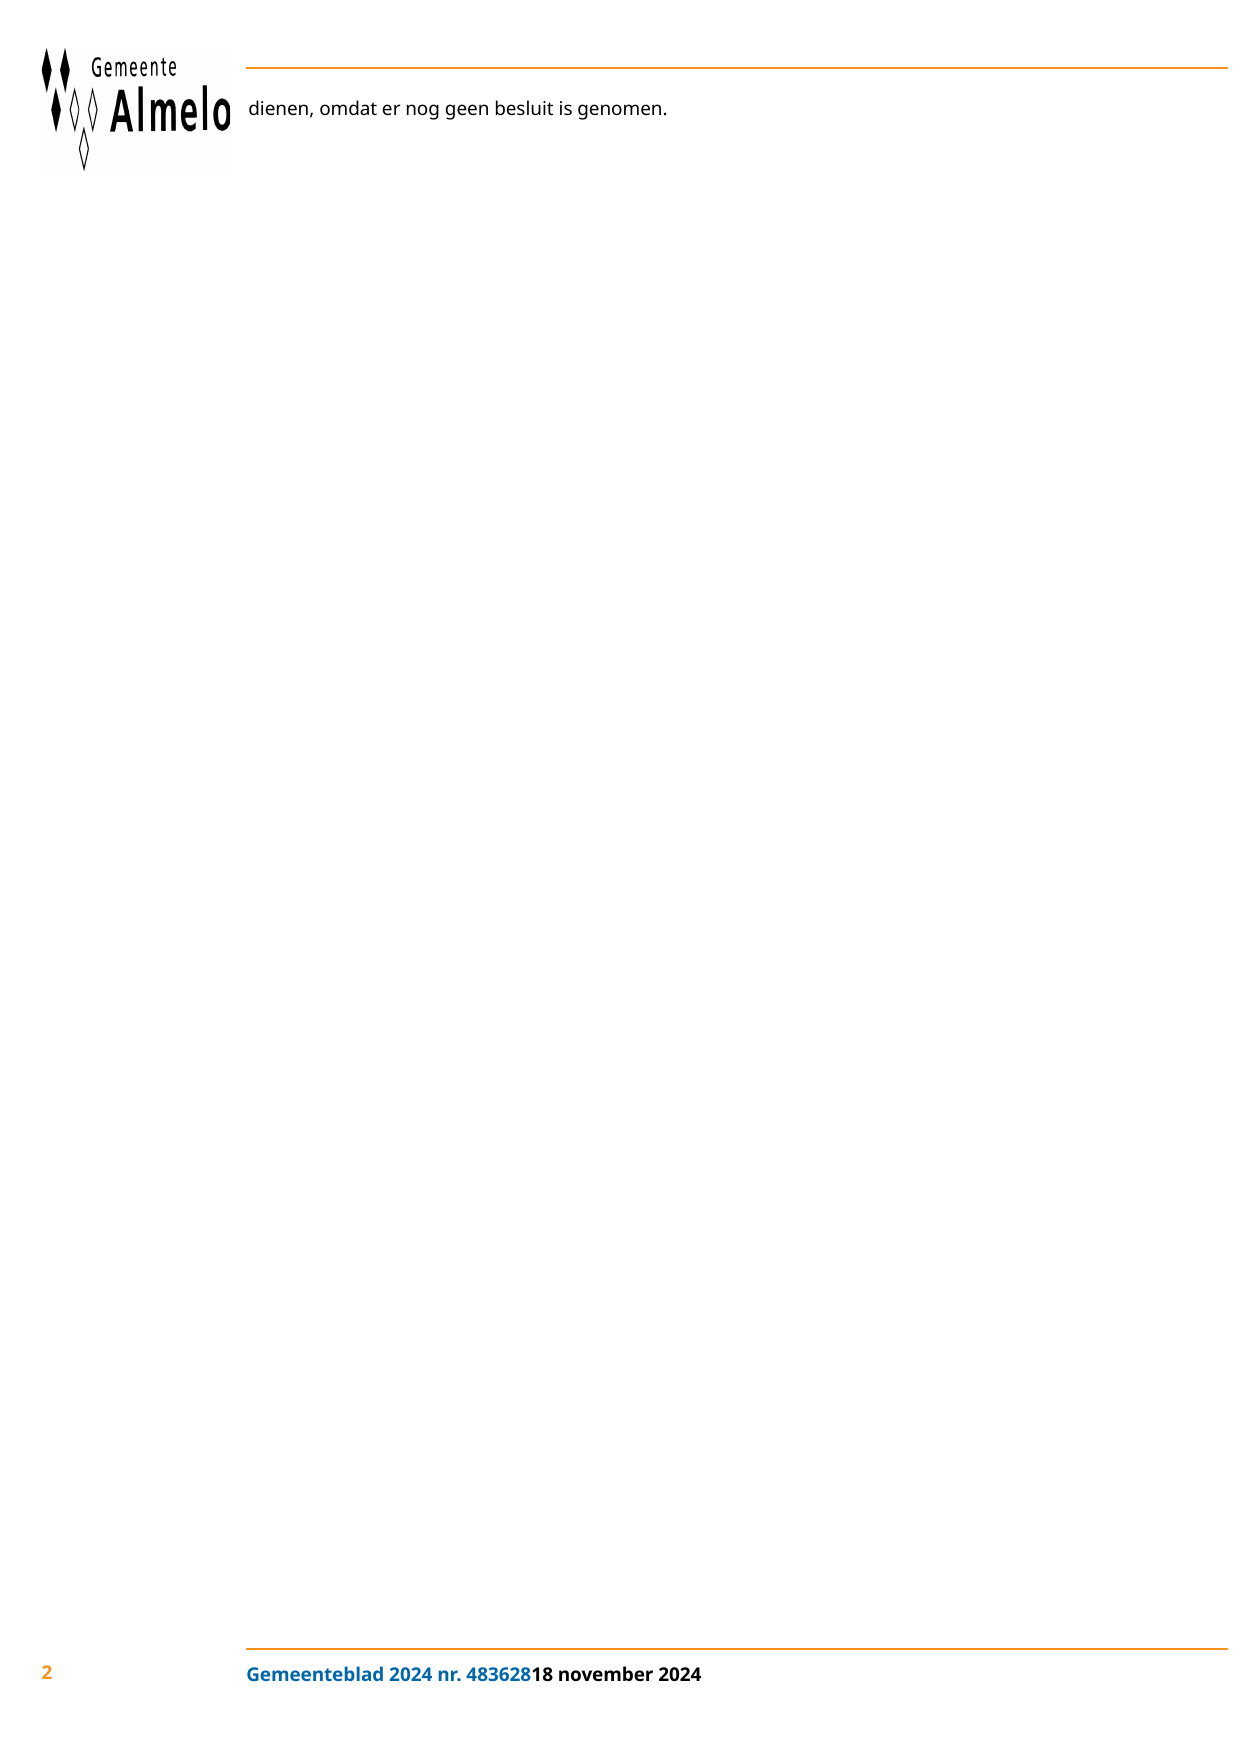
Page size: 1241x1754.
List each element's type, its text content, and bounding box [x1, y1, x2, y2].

picture [41, 47, 231, 172]
text dienen, omdat er nog geen besluit is genomen. [248, 95, 1152, 121]
